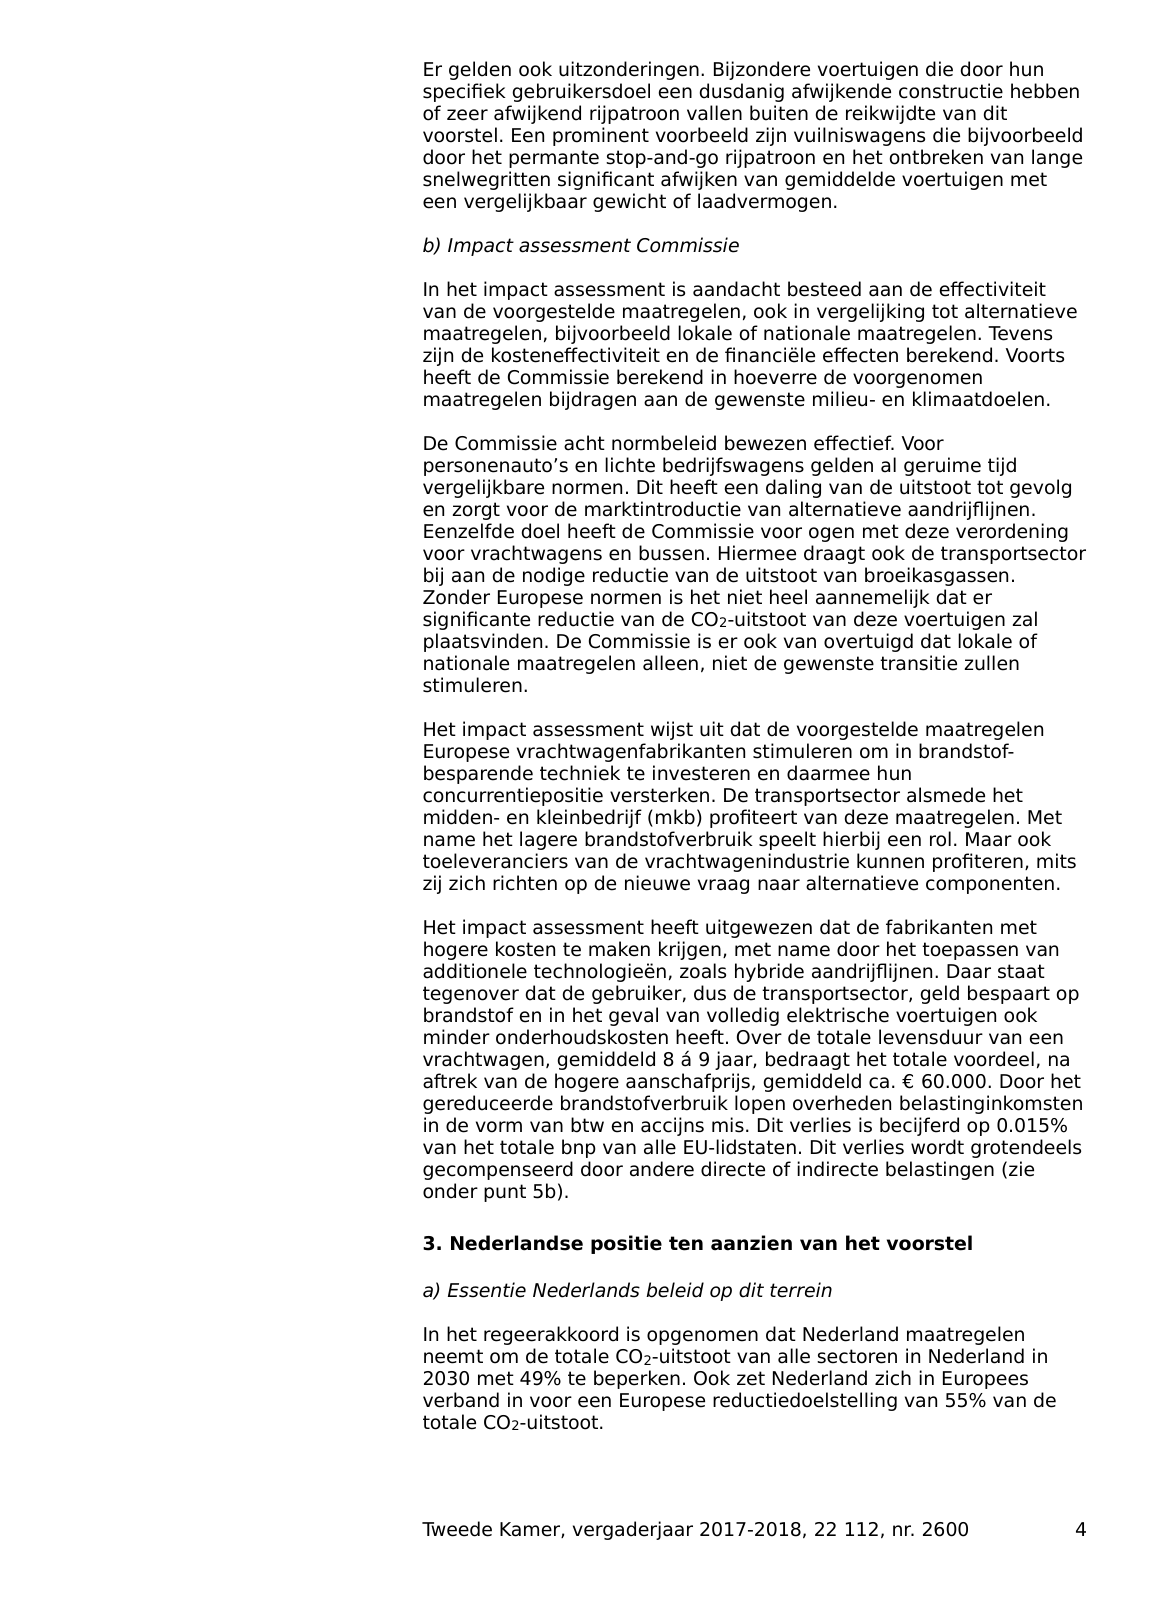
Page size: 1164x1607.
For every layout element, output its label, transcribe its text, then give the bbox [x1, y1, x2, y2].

subtitle b) Impact assessment Commissie [422, 235, 1087, 257]
text De Commissie acht normbeleid bewezen effectief. Voor personenauto’s en lichte bedrijfswagens gelden al geruime tijd vergelijkbare normen. Dit heeft een daling van de uitstoot tot gevolg en zorgt voor de marktintroductie van alternatieve aandrijflijnen. Eenzelfde doel heeft de Commissie voor ogen met deze verordening voor vrachtwagens en bussen. Hiermee draagt ook de transportsector bij aan de nodige reductie van de uitstoot van broeikasgassen. Zonder Europese normen is het niet heel aannemelijk dat er significante reductie van de CO2-uitstoot van deze voertuigen zal plaatsvinden. De Commissie is er ook van overtuigd dat lokale of nationale maatregelen alleen, niet de gewenste transitie zullen stimuleren. [422, 433, 1087, 697]
text In het regeerakkoord is opgenomen dat Nederland maatregelen neemt om de totale CO2-uitstoot van alle sectoren in Nederland in 2030 met 49% te beperken. Ook zet Nederland zich in Europees verband in voor een Europese reductiedoelstelling van 55% van de totale CO2-uitstoot. [422, 1324, 1087, 1434]
text Het impact assessment wijst uit dat de voorgestelde maatregelen Europese vrachtwagenfabrikanten stimuleren om in brandstof-besparende techniek te investeren en daarmee hun concurrentiepositie versterken. De transportsector alsmede het midden- en kleinbedrijf (mkb) profiteert van deze maatregelen. Met name het lagere brandstofverbruik speelt hierbij een rol. Maar ook toeleveranciers van de vrachtwagenindustrie kunnen profiteren, mits zij zich richten op de nieuwe vraag naar alternatieve componenten. [422, 719, 1087, 895]
text Er gelden ook uitzonderingen. Bijzondere voertuigen die door hun specifiek gebruikersdoel een dusdanig afwijkende constructie hebben of zeer afwijkend rijpatroon vallen buiten de reikwijdte van dit voorstel. Een prominent voorbeeld zijn vuilniswagens die bijvoorbeeld door het permante stop-and-go rijpatroon en het ontbreken van lange snelwegritten significant afwijken van gemiddelde voertuigen met een vergelijkbaar gewicht of laadvermogen. [422, 59, 1087, 213]
text Het impact assessment heeft uitgewezen dat de fabrikanten met hogere kosten te maken krijgen, met name door het toepassen van additionele technologieën, zoals hybride aandrijflijnen. Daar staat tegenover dat de gebruiker, dus de transportsector, geld bespaart op brandstof en in het geval van volledig elektrische voertuigen ook minder onderhoudskosten heeft. Over de totale levensduur van een vrachtwagen, gemiddeld 8 á 9 jaar, bedraagt het totale voordeel, na aftrek van de hogere aanschafprijs, gemiddeld ca. € 60.000. Door het gereduceerde brandstofverbruik lopen overheden belastinginkomsten in de vorm van btw en accijns mis. Dit verlies is becijferd op 0.015% van het totale bnp van alle EU-lidstaten. Dit verlies wordt grotendeels gecompenseerd door andere directe of indirecte belastingen (zie onder punt 5b). [422, 917, 1087, 1203]
subtitle 3. Nederlandse positie ten aanzien van het voorstel [422, 1233, 1087, 1255]
text In het impact assessment is aandacht besteed aan de effectiviteit van de voorgestelde maatregelen, ook in vergelijking tot alternatieve maatregelen, bijvoorbeeld lokale of nationale maatregelen. Tevens zijn de kosteneffectiviteit en de financiële effecten berekend. Voorts heeft de Commissie berekend in hoeverre de voorgenomen maatregelen bijdragen aan de gewenste milieu- en klimaatdoelen. [422, 279, 1087, 411]
subtitle a) Essentie Nederlands beleid op dit terrein [422, 1280, 1087, 1302]
